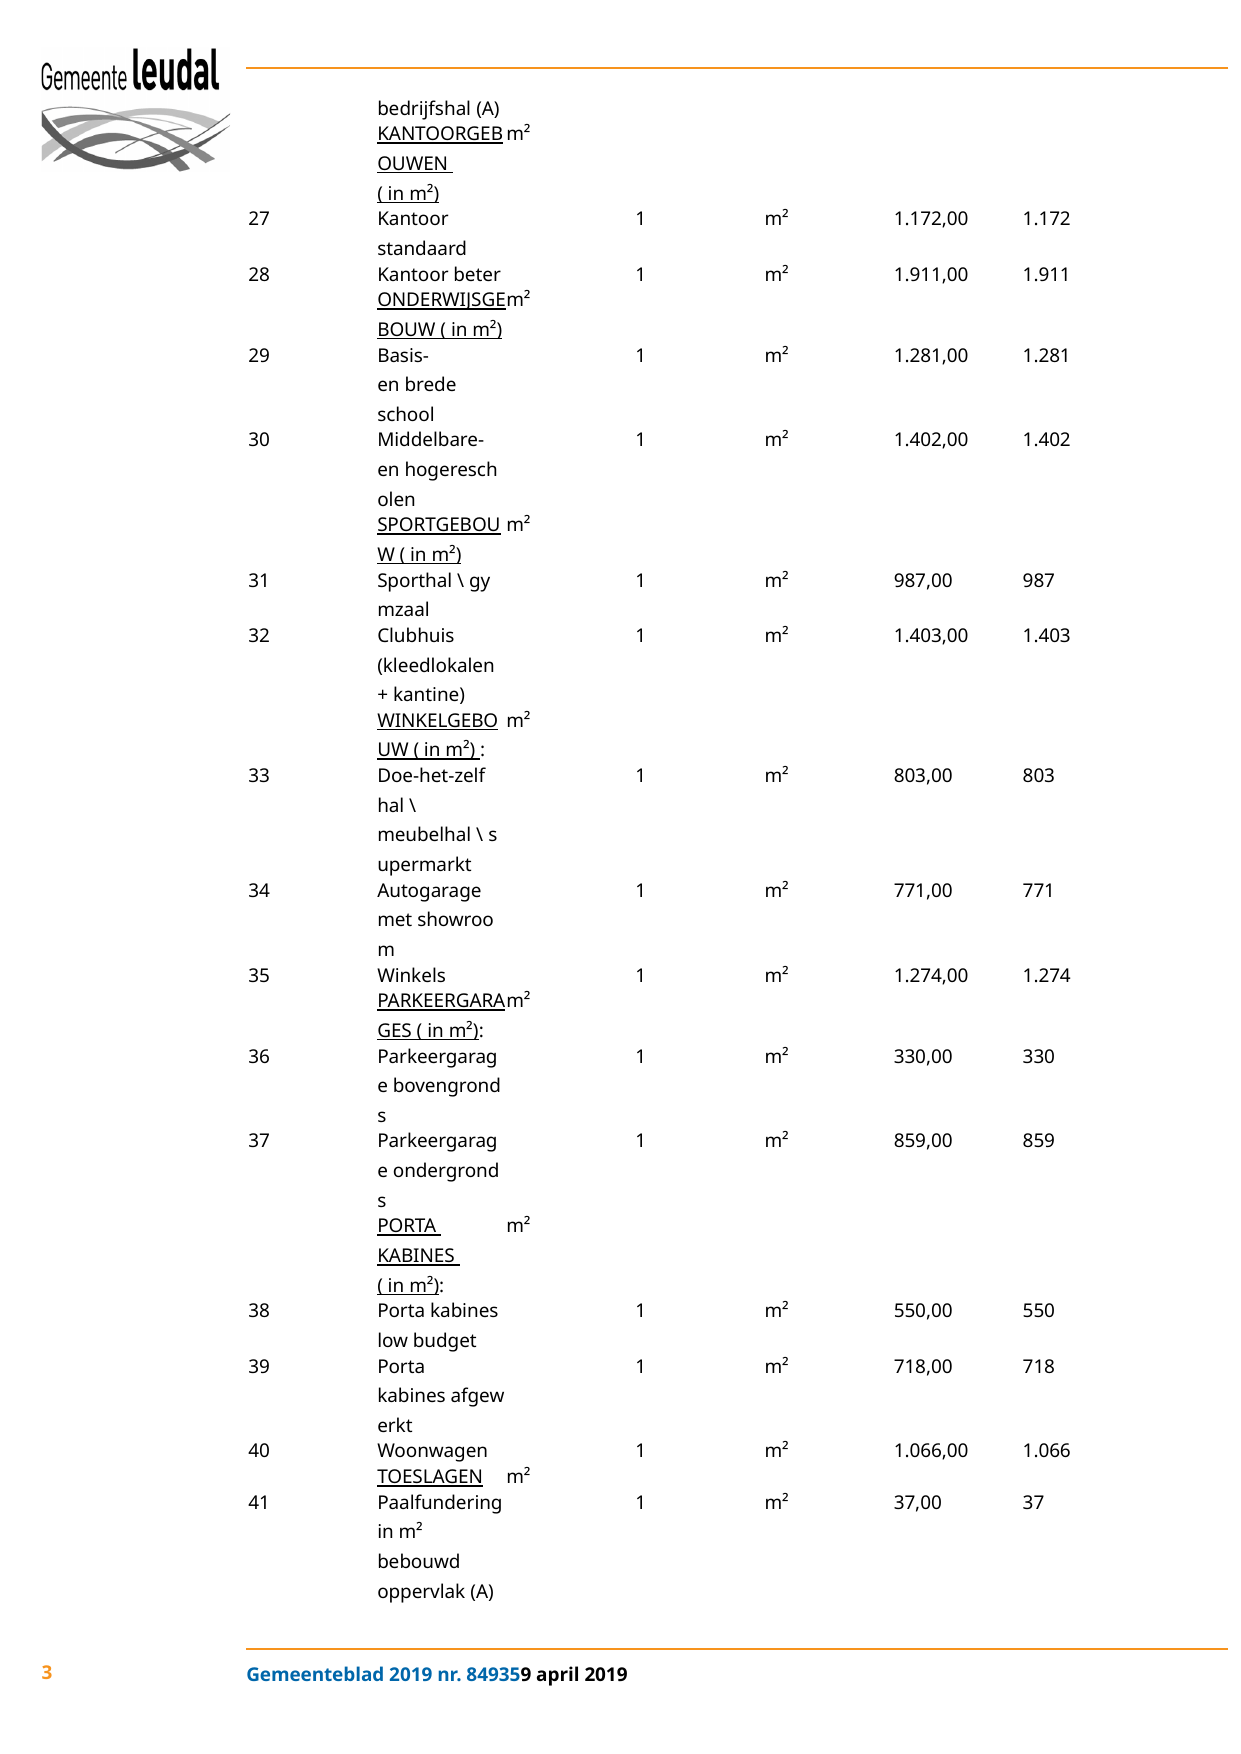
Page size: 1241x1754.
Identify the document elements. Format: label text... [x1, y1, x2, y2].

table_cell 1 [635, 427, 764, 512]
table_cell 39 [248, 1353, 377, 1438]
table_cell Basis- en brede school [377, 342, 506, 427]
table_cell 1 [635, 567, 764, 622]
table_cell [894, 95, 1022, 121]
table_cell 771 [1023, 877, 1152, 962]
table_cell m² [764, 567, 893, 622]
table_cell [506, 763, 635, 877]
table_cell 40 [248, 1438, 377, 1463]
table_cell 31 [248, 567, 377, 622]
table_cell 33 [248, 763, 377, 877]
table_cell [506, 1489, 635, 1604]
table_cell m² [764, 1128, 893, 1213]
table_cell [635, 121, 764, 205]
table_cell 1.403 [1023, 622, 1152, 707]
table_cell [1023, 512, 1152, 567]
table_cell [248, 1213, 377, 1297]
table_cell [1023, 1464, 1152, 1489]
table_cell [894, 121, 1022, 205]
table_cell 32 [248, 622, 377, 707]
table_cell m² [764, 427, 893, 512]
table_cell 1 [635, 763, 764, 877]
table_cell 37,00 [894, 1489, 1022, 1604]
table_cell [506, 1128, 635, 1213]
table_cell 987 [1023, 567, 1152, 622]
table_cell [506, 1353, 635, 1438]
table_cell m² [764, 877, 893, 962]
table_cell m² [506, 121, 635, 205]
table_cell 330,00 [894, 1043, 1022, 1128]
table_cell m² [764, 622, 893, 707]
table_cell Porta kabines afgewerkt [377, 1353, 506, 1438]
table_cell 1 [635, 622, 764, 707]
table_cell [635, 1464, 764, 1489]
table_cell Autogarage met showroom [377, 877, 506, 962]
table_cell 1.274 [1023, 962, 1152, 987]
table_cell Sporthal \ gymzaal [377, 567, 506, 622]
table_cell 1 [635, 1489, 764, 1604]
table_cell [894, 512, 1022, 567]
table_cell bedrijfshal (A) [377, 95, 506, 121]
table_cell [248, 1464, 377, 1489]
table_cell Parkeergarage ondergronds [377, 1128, 506, 1213]
table_cell [635, 286, 764, 342]
table_cell 1.066 [1023, 1438, 1152, 1463]
table_cell 38 [248, 1298, 377, 1353]
table_cell m² [764, 763, 893, 877]
table_cell [248, 512, 377, 567]
table_cell [894, 988, 1022, 1043]
table_cell m² [764, 1353, 893, 1438]
table_cell [506, 205, 635, 261]
table_cell 1 [635, 1298, 764, 1353]
table_cell 1 [635, 1043, 764, 1128]
table_cell 30 [248, 427, 377, 512]
table_cell [506, 1438, 635, 1463]
table_cell 330 [1023, 1043, 1152, 1128]
table_cell 1.274,00 [894, 962, 1022, 987]
table_cell 718 [1023, 1353, 1152, 1438]
table_cell m² [764, 1298, 893, 1353]
table_cell [248, 121, 377, 205]
table_cell Woonwagen [377, 1438, 506, 1463]
table_cell [894, 1464, 1022, 1489]
table_cell [506, 622, 635, 707]
table_cell 1.066,00 [894, 1438, 1022, 1463]
table_cell 37 [1023, 1489, 1152, 1604]
table_cell m² [506, 1213, 635, 1297]
table_cell 1.172 [1023, 205, 1152, 261]
table_cell [635, 95, 764, 121]
table_cell 1 [635, 1128, 764, 1213]
table_cell 1.281 [1023, 342, 1152, 427]
table_cell 1 [635, 205, 764, 261]
table_cell [1023, 95, 1152, 121]
table_cell [764, 512, 893, 567]
table_cell m² [764, 1043, 893, 1128]
table_cell PARKEERGARAGES ( in m²): [377, 988, 506, 1043]
table_cell 987,00 [894, 567, 1022, 622]
table_cell [506, 962, 635, 987]
table_cell 1.172,00 [894, 205, 1022, 261]
table_cell [894, 707, 1022, 762]
table_cell 27 [248, 205, 377, 261]
table_cell Doe-het-zelf hal \ meubelhal \ supermarkt [377, 763, 506, 877]
table_cell [1023, 121, 1152, 205]
table_cell TOESLAGEN [377, 1464, 506, 1489]
table_cell SPORTGEBOUW ( in m²) [377, 512, 506, 567]
table_cell m² [764, 205, 893, 261]
table_cell 1 [635, 877, 764, 962]
table_cell m² [764, 261, 893, 286]
table_cell Clubhuis (kleedlokalen + kantine) [377, 622, 506, 707]
table_cell m² [764, 1438, 893, 1463]
table_cell KANTOORGEBOUWEN ( in m²) [377, 121, 506, 205]
table_cell m² [764, 1489, 893, 1604]
table_cell 550 [1023, 1298, 1152, 1353]
table_cell [1023, 707, 1152, 762]
table_cell 41 [248, 1489, 377, 1604]
table_cell [635, 1213, 764, 1297]
table_cell 550,00 [894, 1298, 1022, 1353]
table_cell 718,00 [894, 1353, 1022, 1438]
table_cell [1023, 286, 1152, 342]
picture [41, 47, 231, 172]
table_cell 1.281,00 [894, 342, 1022, 427]
table_cell [506, 261, 635, 286]
table_cell 1.403,00 [894, 622, 1022, 707]
table_cell 1 [635, 261, 764, 286]
table_cell 803,00 [894, 763, 1022, 877]
table_cell [1023, 1213, 1152, 1297]
table_cell m² [506, 512, 635, 567]
table_cell [506, 1298, 635, 1353]
table_cell [764, 1464, 893, 1489]
table_cell Winkels [377, 962, 506, 987]
table_cell Parkeergarage bovengronds [377, 1043, 506, 1128]
table_cell m² [506, 707, 635, 762]
table_cell 803 [1023, 763, 1152, 877]
table_cell [248, 286, 377, 342]
table_cell 1 [635, 1438, 764, 1463]
table_cell WINKELGEBOUW ( in m²) : [377, 707, 506, 762]
table_cell 34 [248, 877, 377, 962]
table_cell [506, 427, 635, 512]
table_cell 1.402 [1023, 427, 1152, 512]
table_cell m² [764, 962, 893, 987]
table_cell Paalfundering in m² bebouwd oppervlak (A) [377, 1489, 506, 1604]
table_cell [248, 988, 377, 1043]
table_cell 859 [1023, 1128, 1152, 1213]
table_cell [1023, 988, 1152, 1043]
table_cell m² [506, 286, 635, 342]
table_cell 1.911 [1023, 261, 1152, 286]
table_cell [894, 1213, 1022, 1297]
table_cell Middelbare- en hogerescholen [377, 427, 506, 512]
table_cell [764, 1213, 893, 1297]
table_cell m² [764, 342, 893, 427]
table_cell 37 [248, 1128, 377, 1213]
table_cell [506, 1043, 635, 1128]
table_cell [764, 121, 893, 205]
table_cell [506, 567, 635, 622]
table_cell Kantoor beter [377, 261, 506, 286]
table_cell [764, 707, 893, 762]
table_cell [635, 988, 764, 1043]
table_cell PORTA KABINES ( in m²): [377, 1213, 506, 1297]
table_cell [635, 512, 764, 567]
table_cell 35 [248, 962, 377, 987]
table_cell 1.402,00 [894, 427, 1022, 512]
table_cell [764, 988, 893, 1043]
table_cell [764, 95, 893, 121]
table_cell 771,00 [894, 877, 1022, 962]
table_cell Porta kabines low budget [377, 1298, 506, 1353]
table_cell 859,00 [894, 1128, 1022, 1213]
table_cell m² [506, 1464, 635, 1489]
table_cell 1 [635, 962, 764, 987]
table_cell 29 [248, 342, 377, 427]
table_cell 1 [635, 1353, 764, 1438]
table_cell BOUW ( in m²) [377, 310, 506, 342]
table_cell [894, 286, 1022, 342]
table_cell [506, 95, 635, 121]
table_cell ONDERWIJSGE [377, 286, 506, 308]
table_cell [248, 95, 377, 121]
table_cell 28 [248, 261, 377, 286]
table_cell [506, 877, 635, 962]
table_cell m² [506, 988, 635, 1043]
table_cell 1.911,00 [894, 261, 1022, 286]
table_cell 1 [635, 342, 764, 427]
table_cell [635, 707, 764, 762]
table_cell 36 [248, 1043, 377, 1128]
table_cell [248, 707, 377, 762]
table_cell Kantoor standaard [377, 205, 506, 261]
table_cell [764, 286, 893, 342]
table_cell [506, 342, 635, 427]
